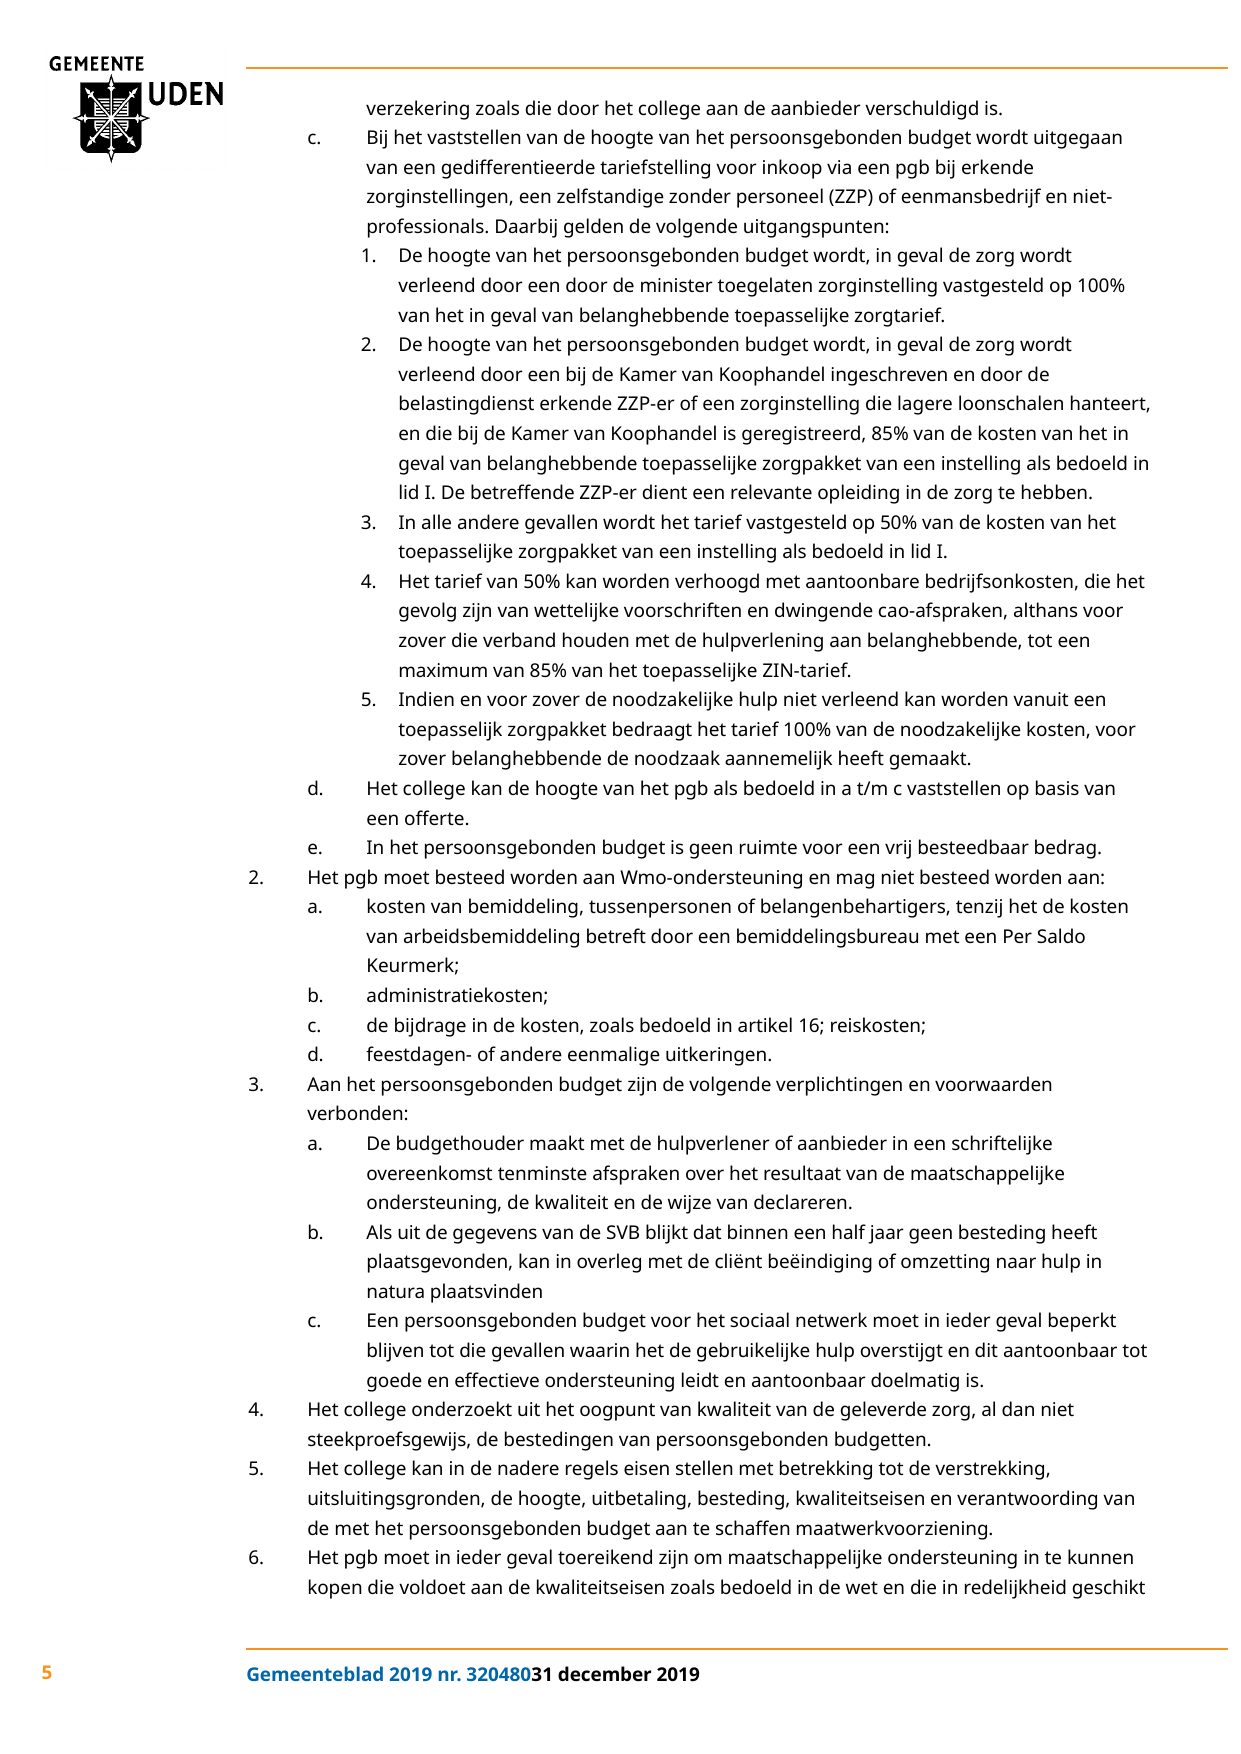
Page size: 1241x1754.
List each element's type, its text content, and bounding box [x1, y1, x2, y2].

list Het pgb moet in ieder geval toereikend zijn om maatschappelijke ondersteuning in te kunnen kopen die voldoet aan de kwaliteitseisen zoals bedoeld in de wet en die in redelijkheid geschikt [248, 1544, 1152, 1600]
list Het college kan in de nadere regels eisen stellen met betrekking tot de verstrekking, uitsluitingsgronden, de hoogte, uitbetaling, besteding, kwaliteitseisen en verantwoording van de met het persoonsgebonden budget aan te schaffen maatwerkvoorziening. [248, 1456, 1152, 1541]
list Aan het persoonsgebonden budget zijn de volgende verplichtingen en voorwaarden verbonden: [248, 1071, 1152, 1126]
list Het pgb moet besteed worden aan Wmo-ondersteuning en mag niet besteed worden aan: [248, 864, 1152, 890]
list Een persoonsgebonden budget voor het sociaal netwerk moet in ieder geval beperkt blijven tot die gevallen waarin het de gebruikelijke hulp overstijgt en dit aantoonbaar tot goede en effectieve ondersteuning leidt en aantoonbaar doelmatig is. [307, 1308, 1152, 1393]
list verzekering zoals die door het college aan de aanbieder verschuldigd is. [307, 95, 1152, 121]
list Het college onderzoekt uit het oogpunt van kwaliteit van de geleverde zorg, al dan niet steekproefsgewijs, de bestedingen van persoonsgebonden budgetten. [248, 1396, 1152, 1452]
list In het persoonsgebonden budget is geen ruimte voor een vrij besteedbaar bedrag. [307, 834, 1152, 860]
list Het tarief van 50% kan worden verhoogd met aantoonbare bedrijfsonkosten, die het gevolg zijn van wettelijke voorschriften en dwingende cao-afspraken, althans voor zover die verband houden met de hulpverlening aan belanghebbende, tot een maximum van 85% van het toepasselijke ZIN-tarief. [361, 568, 1152, 683]
list De hoogte van het persoonsgebonden budget wordt, in geval de zorg wordt verleend door een bij de Kamer van Koophandel ingeschreven en door de belastingdienst erkende ZZP-er of een zorginstelling die lagere loonschalen hanteert, en die bij de Kamer van Koophandel is geregistreerd, 85% van de kosten van het in geval van belanghebbende toepasselijke zorgpakket van een instelling als bedoeld in lid I. De betreffende ZZP-er dient een relevante opleiding in de zorg te hebben. [361, 331, 1152, 505]
list De budgethouder maakt met de hulpverlener of aanbieder in een schriftelijke overeenkomst tenminste afspraken over het resultaat van de maatschappelijke ondersteuning, de kwaliteit en de wijze van declareren. [307, 1130, 1152, 1215]
list Het college kan de hoogte van het pgb als bedoeld in a t/m c vaststellen op basis van een offerte. [307, 775, 1152, 831]
list Als uit de gegevens van de SVB blijkt dat binnen een half jaar geen besteding heeft plaatsgevonden, kan in overleg met de cliënt beëindiging of omzetting naar hulp in natura plaatsvinden [307, 1219, 1152, 1304]
list de bijdrage in de kosten, zoals bedoeld in artikel 16; reiskosten; [307, 1012, 1152, 1038]
list administratiekosten; [307, 982, 1152, 1008]
list Indien en voor zover de noodzakelijke hulp niet verleend kan worden vanuit een toepasselijk zorgpakket bedraagt het tarief 100% van de noodzakelijke kosten, voor zover belanghebbende de noodzaak aannemelijk heeft gemaakt. [361, 686, 1152, 771]
picture [41, 47, 231, 172]
list Bij het vaststellen van de hoogte van het persoonsgebonden budget wordt uitgegaan van een gedifferentieerde tariefstelling voor inkoop via een pgb bij erkende zorginstellingen, een zelfstandige zonder personeel (ZZP) of eenmansbedrijf en niet-professionals. Daarbij gelden de volgende uitgangspunten: [307, 124, 1152, 239]
list In alle andere gevallen wordt het tarief vastgesteld op 50% van de kosten van het toepasselijke zorgpakket van een instelling als bedoeld in lid I. [361, 509, 1152, 564]
list kosten van bemiddeling, tussenpersonen of belangenbehartigers, tenzij het de kosten van arbeidsbemiddeling betreft door een bemiddelingsbureau met een Per Saldo Keurmerk; [307, 893, 1152, 978]
list feestdagen- of andere eenmalige uitkeringen. [307, 1041, 1152, 1067]
list De hoogte van het persoonsgebonden budget wordt, in geval de zorg wordt verleend door een door de minister toegelaten zorginstelling vastgesteld op 100% van het in geval van belanghebbende toepasselijke zorgtarief. [361, 243, 1152, 328]
